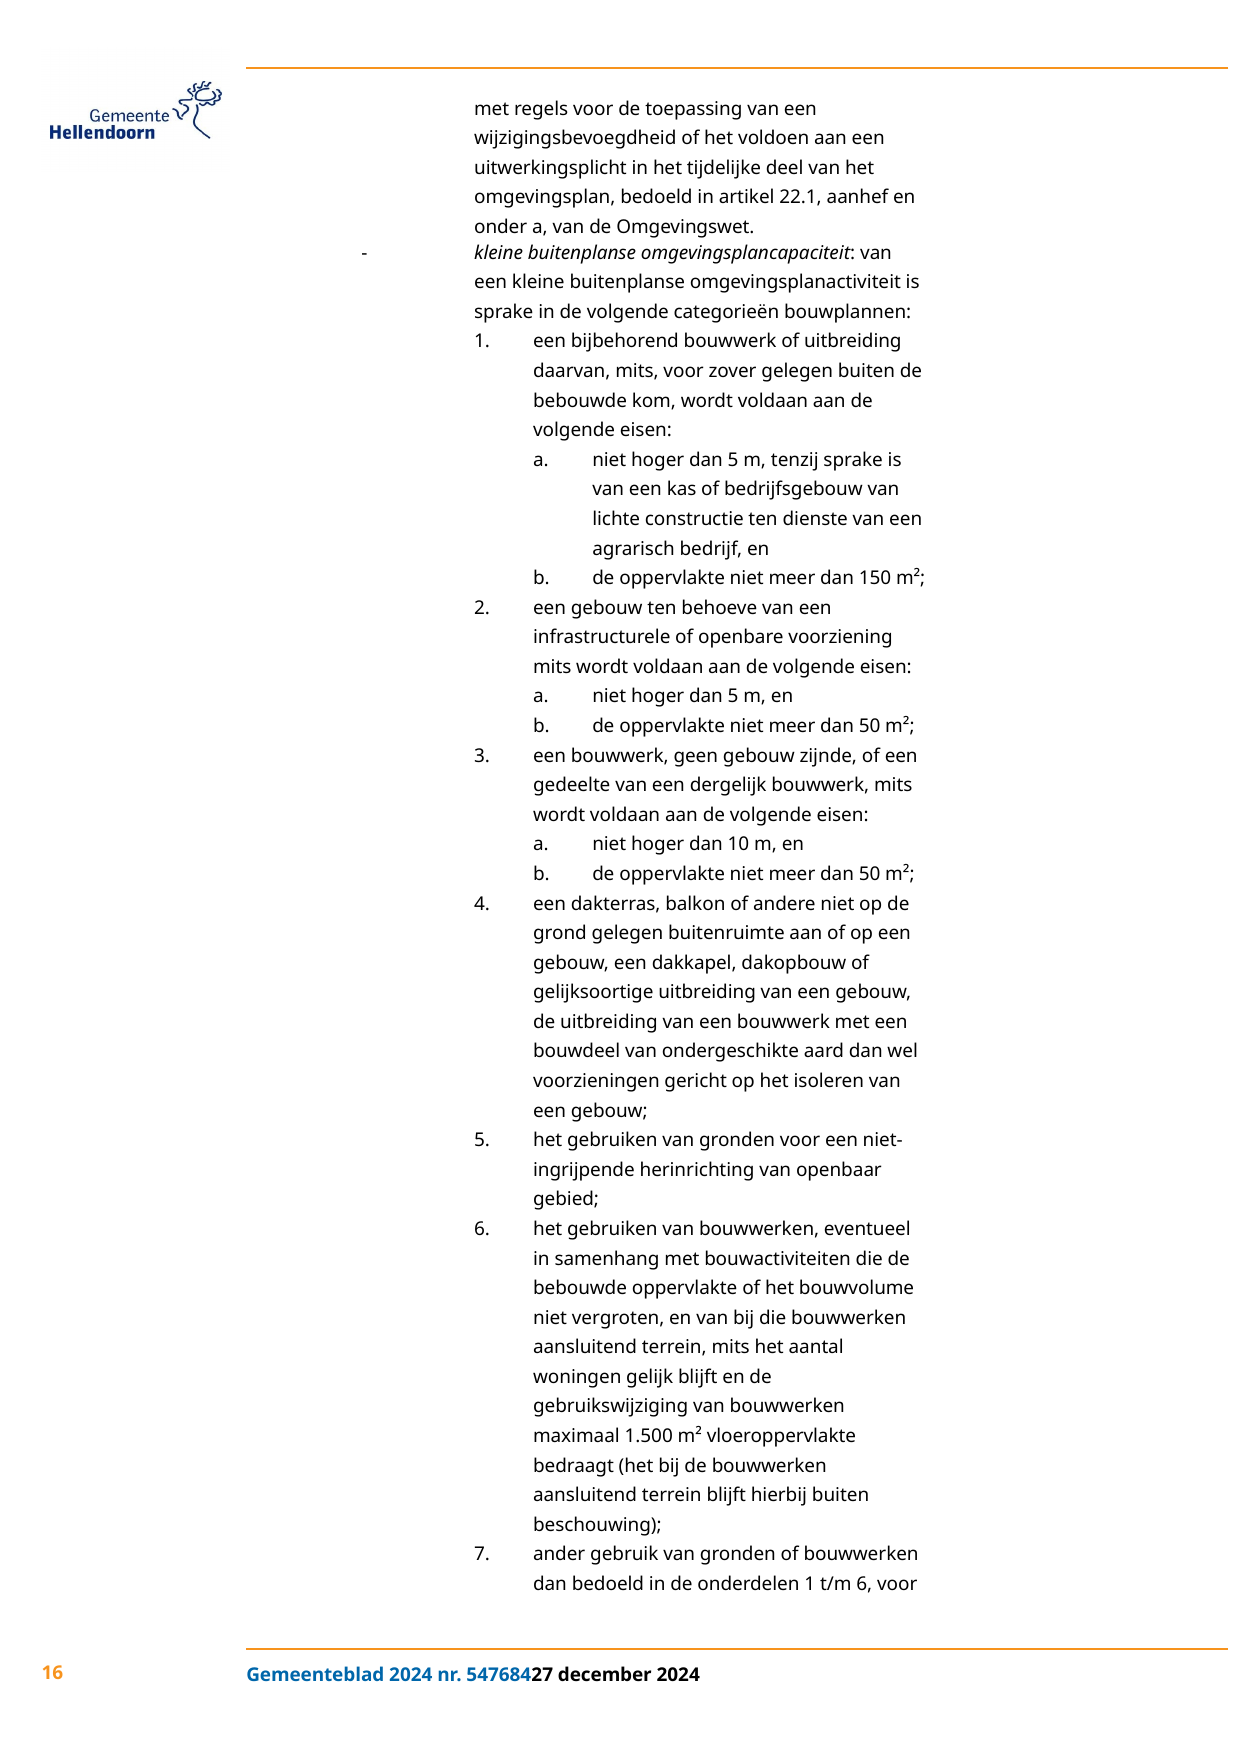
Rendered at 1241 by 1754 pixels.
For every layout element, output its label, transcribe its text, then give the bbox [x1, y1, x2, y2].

table_cell [926, 239, 1038, 1596]
table_cell met regels voor de toepassing van een wijzigingsbevoegdheid of het voldoen aan een uitwerkingsplicht in het tijdelijke deel van het omgevingsplan, bedoeld in artikel 22.1, aanhef en onder a, van de Omgevingswet. [474, 95, 926, 239]
table_cell [926, 95, 1038, 239]
table_cell kleine buitenplanse omgevingsplancapaciteit: van een kleine buitenplanse omgevingsplanactiviteit is sprake in de volgende categorieën bouwplannen: een bijbehorend bouwwerk of uitbreiding daarvan, mits, voor zover gelegen buiten de bebouwde kom, wordt voldaan aan de volgende eisen: niet hoger dan 5 m, tenzij sprake is van een kas of bedrijfsgebouw van lichte constructie ten dienste van een agrarisch bedrijf, en de oppervlakte niet meer dan 150 m²; een gebouw ten behoeve van een infrastructurele of openbare voorziening mits wordt voldaan aan de volgende eisen: niet hoger dan 5 m, en de oppervlakte niet meer dan 50 m²; een bouwwerk, geen gebouw zijnde, of een gedeelte van een dergelijk bouwwerk, mits wordt voldaan aan de volgende eisen: niet hoger dan 10 m, en de oppervlakte niet meer dan 50 m²; een dakterras, balkon of andere niet op de grond gelegen buitenruimte aan of op een gebouw, een dakkapel, dakopbouw of gelijksoortige uitbreiding van een gebouw, de uitbreiding van een bouwwerk met een bouwdeel van ondergeschikte aard dan wel voorzieningen gericht op het isoleren van een gebouw; het gebruiken van gronden voor een niet-ingrijpende herinrichting van openbaar gebied; het gebruiken van bouwwerken, eventueel in samenhang met bouwactiviteiten die de bebouwde oppervlakte of het bouwvolume niet vergroten, en van bij die bouwwerken aansluitend terrein, mits het aantal woningen gelijk blijft en de gebruikswijziging van bouwwerken maximaal 1.500 m² vloeroppervlakte bedraagt (het bij de bouwwerken aansluitend terrein blijft hierbij buiten beschouwing); ander gebruik van gronden of bouwwerken dan bedoeld in de onderdelen 1 t/m 6, voor [474, 239, 926, 1596]
table_cell [1039, 95, 1152, 239]
table_cell [1039, 239, 1152, 1596]
table_cell [248, 239, 361, 1596]
table_cell - [361, 239, 474, 1596]
picture [41, 47, 231, 172]
table_cell [248, 95, 361, 239]
table_cell - [361, 95, 474, 239]
